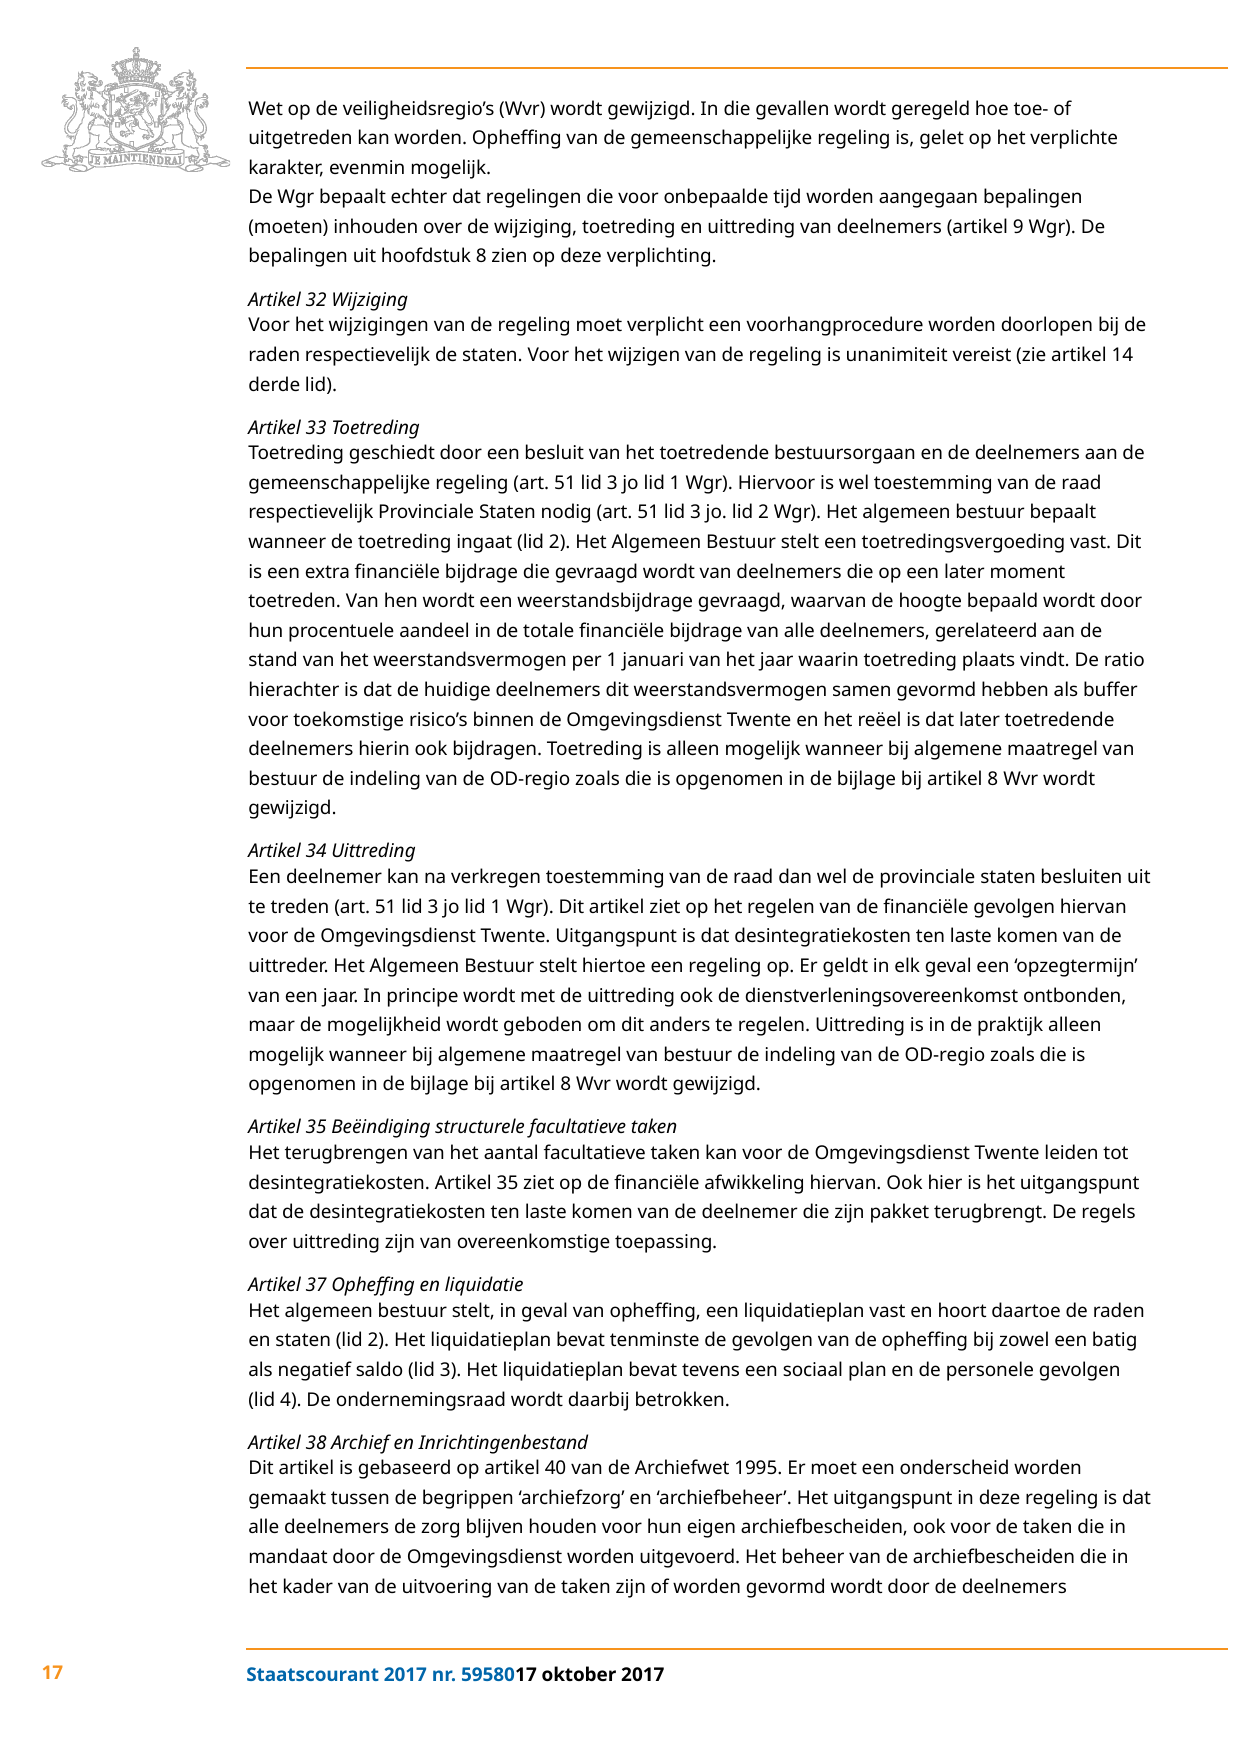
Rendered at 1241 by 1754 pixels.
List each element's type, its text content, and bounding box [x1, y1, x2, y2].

text Toetreding geschiedt door een besluit van het toetredende bestuursorgaan en de deelnemers aan de gemeenschappelijke regeling (art. 51 lid 3 jo lid 1 Wgr). Hiervoor is wel toestemming van de raad respectievelijk Provinciale Staten nodig (art. 51 lid 3 jo. lid 2 Wgr). Het algemeen bestuur bepaalt wanneer de toetreding ingaat (lid 2). Het Algemeen Bestuur stelt een toetredingsvergoeding vast. Dit is een extra financiële bijdrage die gevraagd wordt van deelnemers die op een later moment toetreden. Van hen wordt een weerstandsbijdrage gevraagd, waarvan de hoogte bepaald wordt door hun procentuele aandeel in de totale financiële bijdrage van alle deelnemers, gerelateerd aan de stand van het weerstandsvermogen per 1 januari van het jaar waarin toetreding plaats vindt. De ratio hierachter is dat de huidige deelnemers dit weerstandsvermogen samen gevormd hebben als buffer voor toekomstige risico’s binnen de Omgevingsdienst Twente en het reëel is dat later toetredende deelnemers hierin ook bijdragen. Toetreding is alleen mogelijk wanneer bij algemene maatregel van bestuur de indeling van de OD-regio zoals die is opgenomen in de bijlage bij artikel 8 Wvr wordt gewijzigd. [248, 439, 1152, 820]
text Artikel 33 Toetreding [248, 414, 1152, 439]
text Wet op de veiligheidsregio’s (Wvr) wordt gewijzigd. In die gevallen wordt geregeld hoe toe- of uitgetreden kan worden. Opheffing van de gemeenschappelijke regeling is, gelet op het verplichte karakter, evenmin mogelijk. [248, 95, 1152, 180]
text Artikel 34 Uittreding [248, 838, 1152, 863]
text Artikel 32 Wijziging [248, 286, 1152, 312]
text Een deelnemer kan na verkregen toestemming van de raad dan wel de provinciale staten besluiten uit te treden (art. 51 lid 3 jo lid 1 Wgr). Dit artikel ziet op het regelen van de financiële gevolgen hiervan voor de Omgevingsdienst Twente. Uitgangspunt is dat desintegratiekosten ten laste komen van de uittreder. Het Algemeen Bestuur stelt hiertoe een regeling op. Er geldt in elk geval een ‘opzegtermijn’ van een jaar. In principe wordt met de uittreding ook de dienstverleningsovereenkomst ontbonden, maar de mogelijkheid wordt geboden om dit anders te regelen. Uittreding is in de praktijk alleen mogelijk wanneer bij algemene maatregel van bestuur de indeling van de OD-regio zoals die is opgenomen in de bijlage bij artikel 8 Wvr wordt gewijzigd. [248, 863, 1152, 1096]
text Artikel 37 Opheffing en liquidatie [248, 1271, 1152, 1297]
text Het terugbrengen van het aantal facultatieve taken kan voor de Omgevingsdienst Twente leiden tot desintegratiekosten. Artikel 35 ziet op de financiële afwikkeling hiervan. Ook hier is het uitgangspunt dat de desintegratiekosten ten laste komen van de deelnemer die zijn pakket terugbrengt. De regels over uittreding zijn van overeenkomstige toepassing. [248, 1139, 1152, 1254]
picture [41, 47, 231, 172]
text Artikel 38 Archief en Inrichtingenbestand [248, 1429, 1152, 1454]
text Voor het wijzigingen van de regeling moet verplicht een voorhangprocedure worden doorlopen bij de raden respectievelijk de staten. Voor het wijzigen van de regeling is unanimiteit vereist (zie artikel 14 derde lid). [248, 312, 1152, 396]
text Artikel 35 Beëindiging structurele facultatieve taken [248, 1114, 1152, 1139]
text Het algemeen bestuur stelt, in geval van opheffing, een liquidatieplan vast en hoort daartoe de raden en staten (lid 2). Het liquidatieplan bevat tenminste de gevolgen van de opheffing bij zowel een batig als negatief saldo (lid 3). Het liquidatieplan bevat tevens een sociaal plan en de personele gevolgen (lid 4). De ondernemingsraad wordt daarbij betrokken. [248, 1297, 1152, 1411]
text De Wgr bepaalt echter dat regelingen die voor onbepaalde tijd worden aangegaan bepalingen (moeten) inhouden over de wijziging, toetreding en uittreding van deelnemers (artikel 9 Wgr). De bepalingen uit hoofdstuk 8 zien op deze verplichting. [248, 183, 1152, 268]
text Dit artikel is gebaseerd op artikel 40 van de Archiefwet 1995. Er moet een onderscheid worden gemaakt tussen de begrippen ‘archiefzorg’ en ‘archiefbeheer’. Het uitgangspunt in deze regeling is dat alle deelnemers de zorg blijven houden voor hun eigen archiefbescheiden, ook voor de taken die in mandaat door de Omgevingsdienst worden uitgevoerd. Het beheer van de archiefbescheiden die in het kader van de uitvoering van de taken zijn of worden gevormd wordt door de deelnemers [248, 1454, 1152, 1599]
